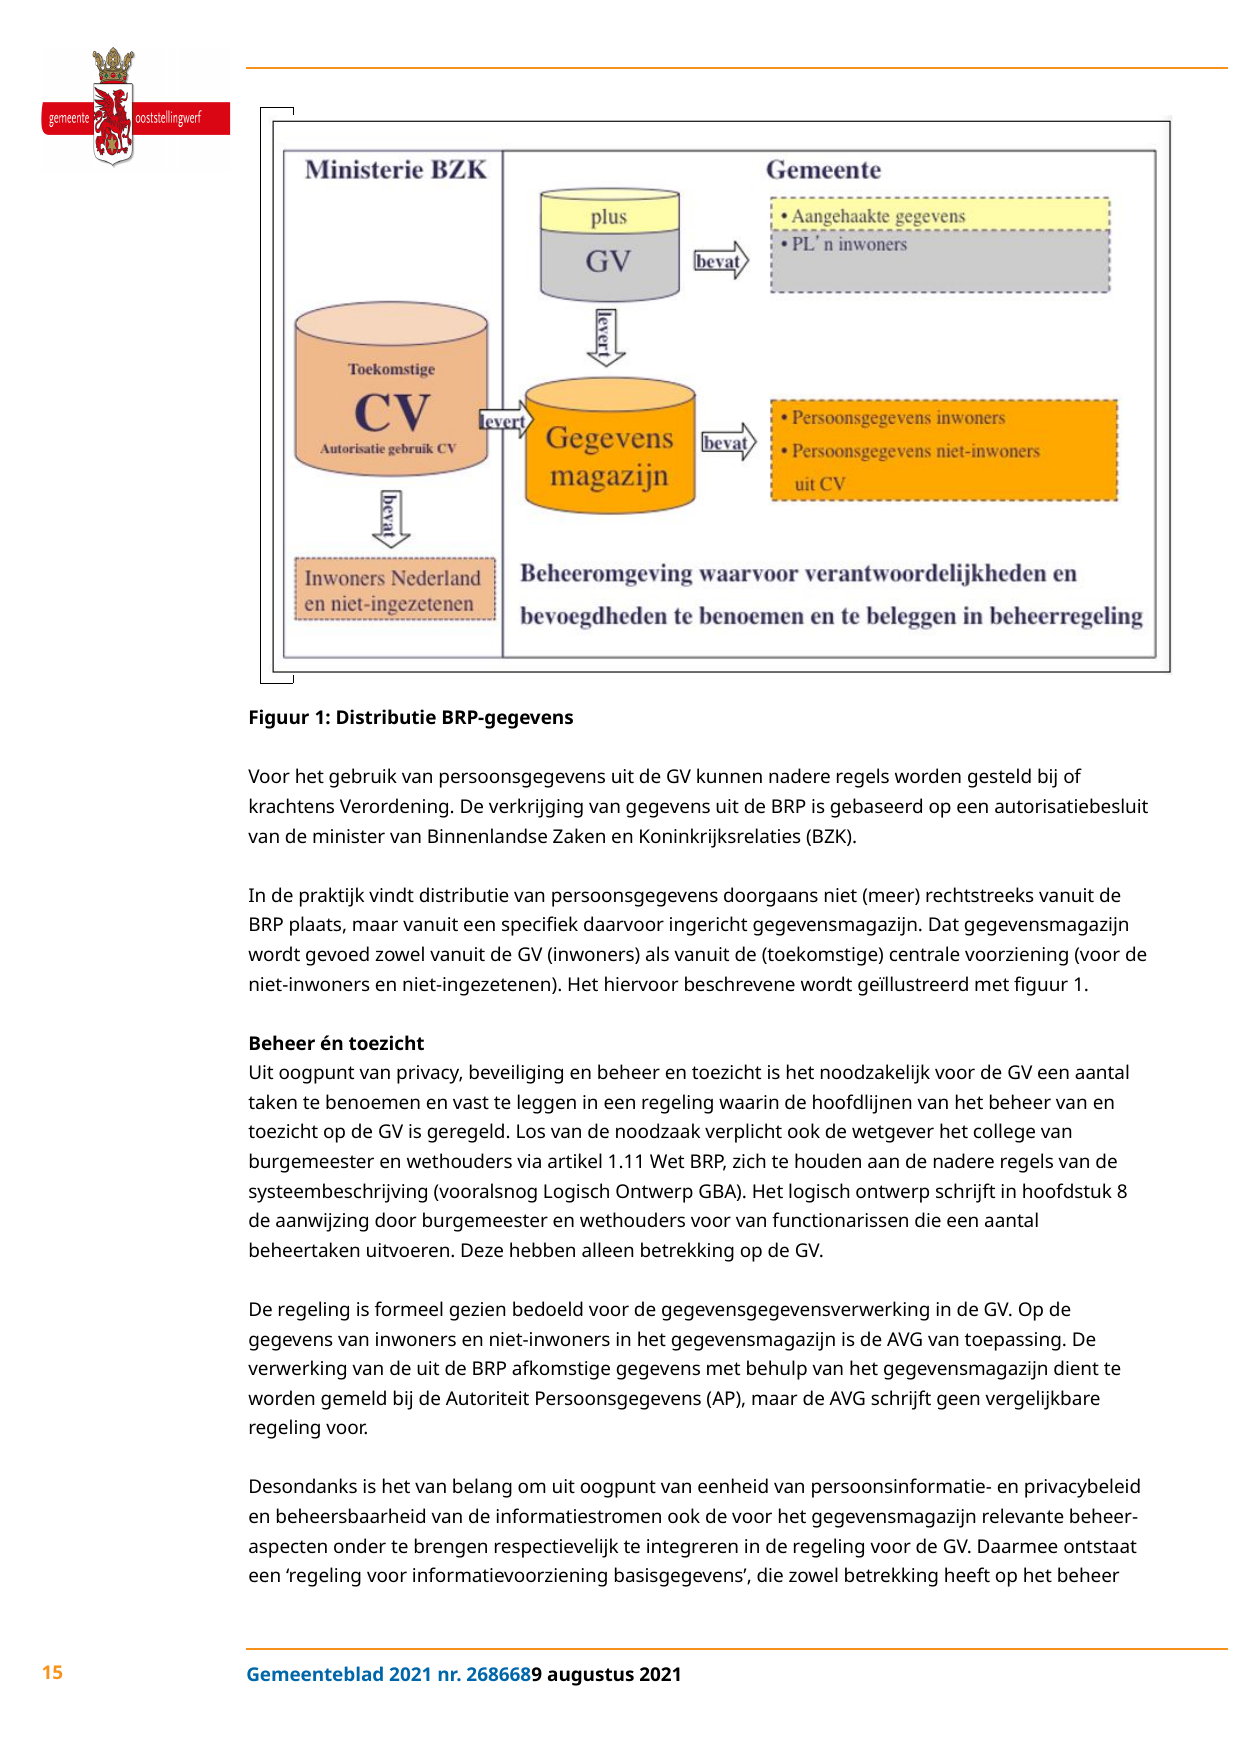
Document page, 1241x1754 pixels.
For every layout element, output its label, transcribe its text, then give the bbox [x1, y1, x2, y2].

text In de praktijk vindt distributie van persoonsgegevens doorgaans niet (meer) rechtstreeks vanuit de BRP plaats, maar vanuit een specifiek daarvoor ingericht gegevensmagazijn. Dat gegevensmagazijn wordt gevoed zowel vanuit de GV (inwoners) als vanuit de (toekomstige) centrale voorziening (voor de niet-inwoners en niet-ingezetenen). Het hiervoor beschrevene wordt geïllustreerd met figuur 1. [248, 882, 1152, 997]
text De regeling is formeel gezien bedoeld voor de gegevensgegevensverwerking in de GV. Op de gegevens van inwoners en niet-inwoners in het gegevensmagazijn is de AVG van toepassing. De verwerking van de uit de BRP afkomstige gegevens met behulp van het gegevensmagazijn dient te worden gemeld bij de Autoriteit Persoonsgegevens (AP), maar de AVG schrijft geen vergelijkbare regeling voor. [248, 1296, 1152, 1440]
picture [268, 115, 1173, 675]
text Figuur 1: Distributie BRP-gegevens [248, 704, 1152, 730]
text Voor het gebruik van persoonsgegevens uit de GV kunnen nadere regels worden gesteld bij of krachtens Verordening. De verkrijging van gegevens uit de BRP is gebaseerd op een autorisatiebesluit van de minister van Binnenlandse Zaken en Koninkrijksrelaties (BZK). [248, 764, 1152, 849]
picture [41, 47, 231, 172]
text Desondanks is het van belang om uit oogpunt van eenheid van persoonsinformatie- en privacybeleid en beheersbaarheid van de informatiestromen ook de voor het gegevensmagazijn relevante beheer-aspecten onder te brengen respectievelijk te integreren in de regeling voor de GV. Daarmee ontstaat een ‘regeling voor informatievoorziening basisgegevens’, die zowel betrekking heeft op het beheer [248, 1474, 1152, 1588]
text Beheer én toezicht [248, 1030, 1152, 1056]
text Uit oogpunt van privacy, beveiliging en beheer en toezicht is het noodzakelijk voor de GV een aantal taken te benoemen en vast te leggen in een regeling waarin de hoofdlijnen van het beheer van en toezicht op de GV is geregeld. Los van de noodzaak verplicht ook de wetgever het college van burgemeester en wethouders via artikel 1.11 Wet BRP, zich te houden aan de nadere regels van de systeembeschrijving (vooralsnog Logisch Ontwerp GBA). Het logisch ontwerp schrijft in hoofdstuk 8 de aanwijzing door burgemeester en wethouders voor van functionarissen die een aantal beheertaken uitvoeren. Deze hebben alleen betrekking op de GV. [248, 1059, 1152, 1263]
